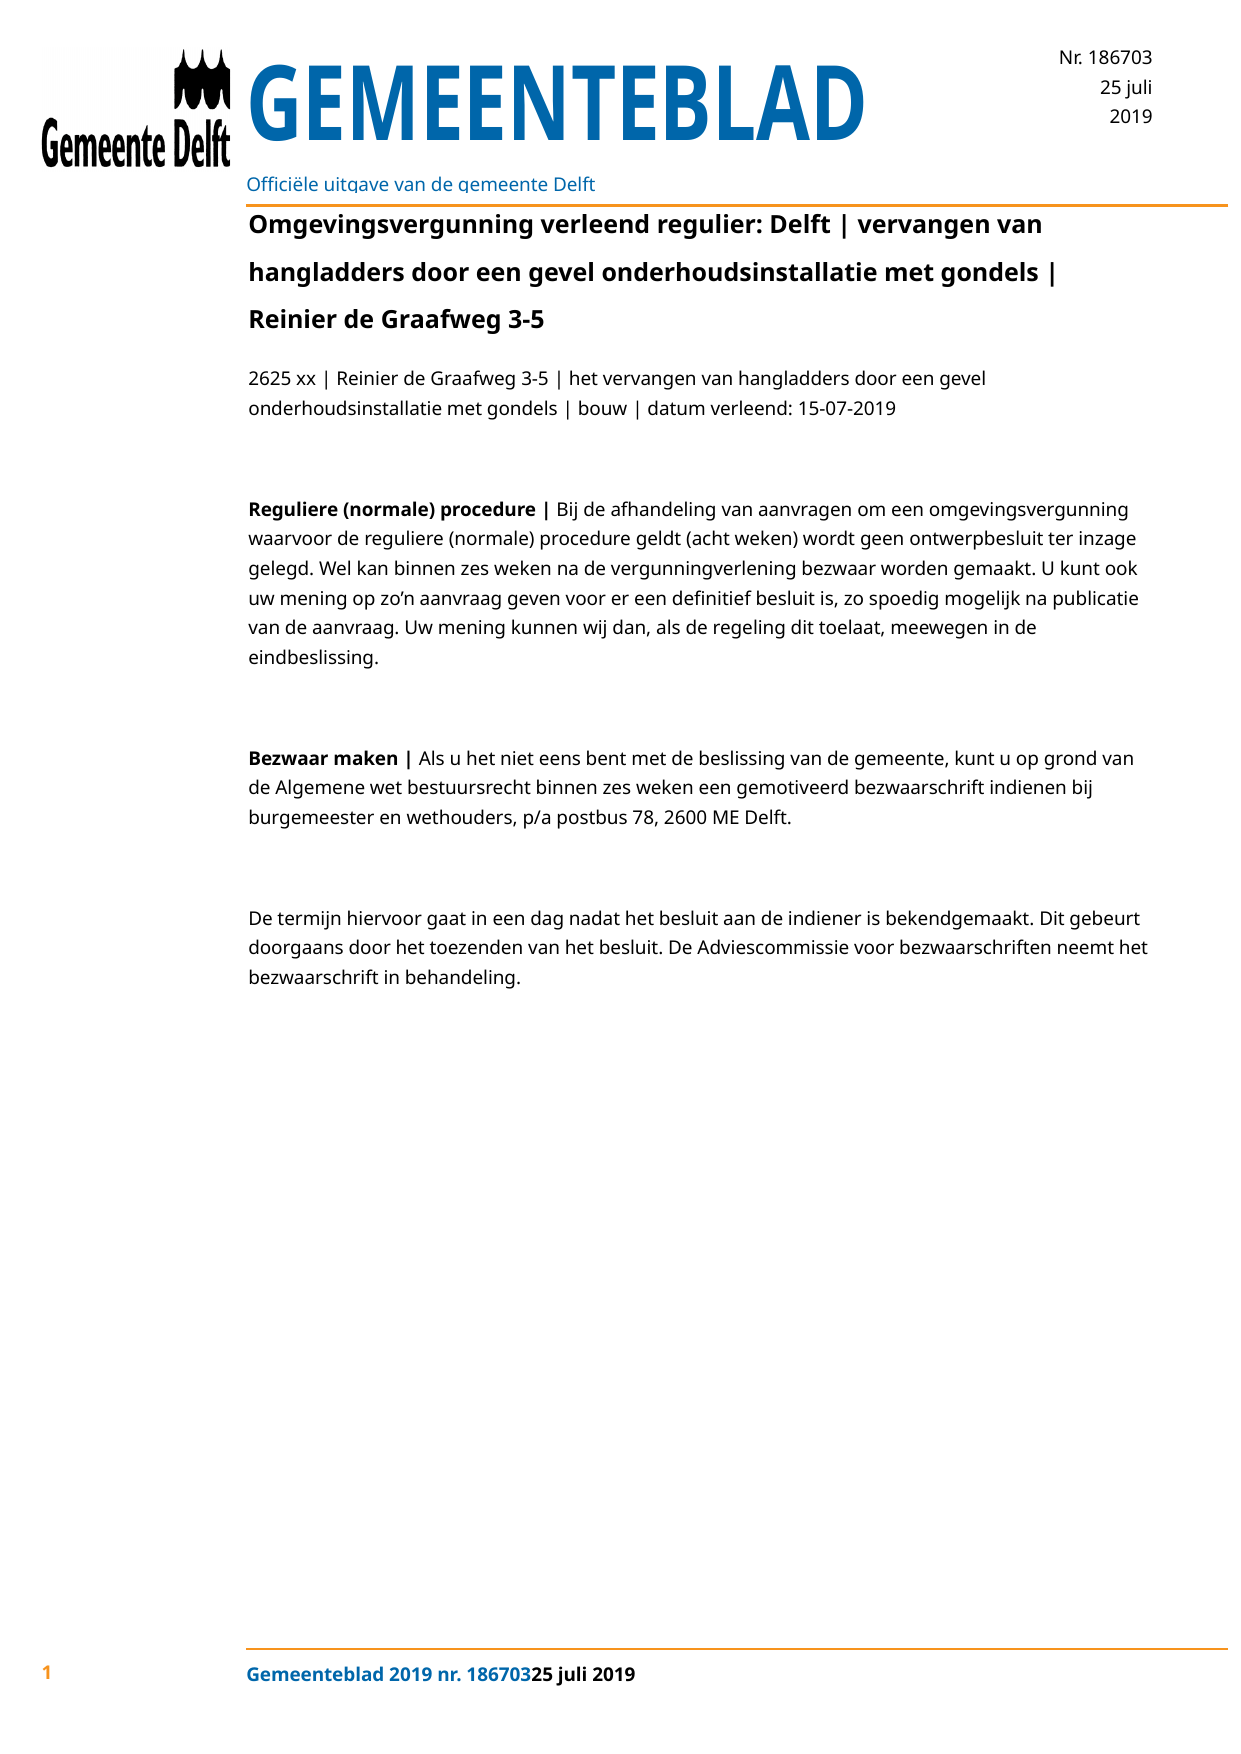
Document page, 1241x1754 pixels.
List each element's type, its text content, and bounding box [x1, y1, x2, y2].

picture [41, 47, 231, 172]
text 2625 xx | Reinier de Graafweg 3-5 | het vervangen van hangladders door een gevel onderhoudsinstallatie met gondels | bouw | datum verleend: 15-07-2019 [248, 366, 1152, 421]
text Omgevingsvergunning verleend regulier: Delft | vervangen van hangladders door een gevel onderhoudsinstallatie met gondels | Reinier de Graafweg 3-5 [248, 207, 1152, 336]
text De termijn hiervoor gaat in een dag nadat het besluit aan de indiener is bekendgemaakt. Dit gebeurt doorgaans door het toezenden van het besluit. De Adviescommissie voor bezwaarschriften neemt het bezwaarschrift in behandeling. [248, 905, 1152, 989]
text Bezwaar maken | Als u het niet eens bent met de beslissing van de gemeente, kunt u op grond van de Algemene wet bestuursrecht binnen zes weken een gemotiveerd bezwaarschrift indienen bij burgemeester en wethouders, p/a postbus 78, 2600 ME Delft. [248, 745, 1152, 829]
text Reguliere (normale) procedure | Bij de afhandeling van aanvragen om een omgevingsvergunning waarvoor de reguliere (normale) procedure geldt (acht weken) wordt geen ontwerpbesluit ter inzage gelegd. Wel kan binnen zes weken na de vergunningverlening bezwaar worden gemaakt. U kunt ook uw mening op zo’n aanvraag geven voor er een definitief besluit is, zo spoedig mogelijk na publicatie van de aanvraag. Uw mening kunnen wij dan, als de regeling dit toelaat, meewegen in de eindbeslissing. [248, 496, 1152, 669]
